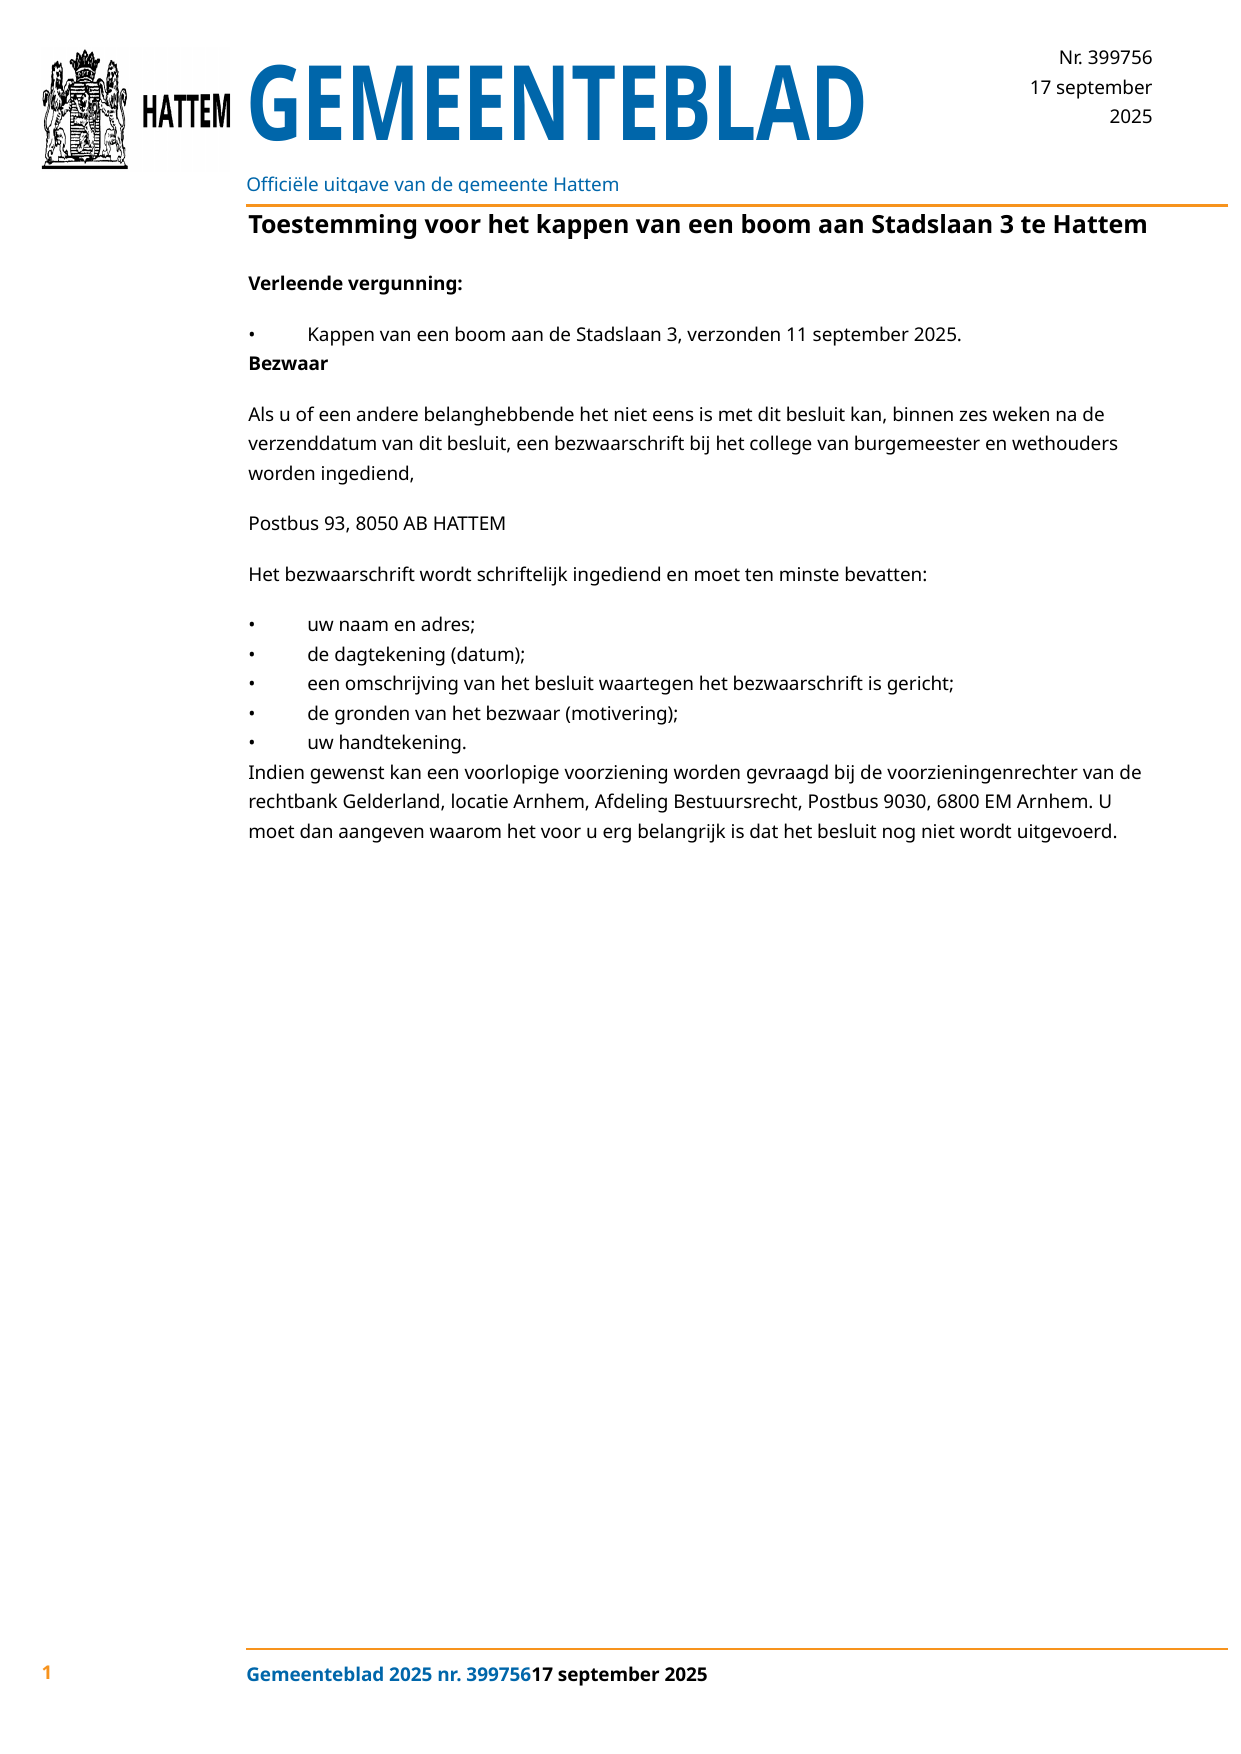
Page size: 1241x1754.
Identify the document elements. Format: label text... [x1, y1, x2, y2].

list de dagtekening (datum); [248, 641, 1152, 666]
text Postbus 93, 8050 AB HATTEM [248, 510, 1152, 536]
list een omschrijving van het besluit waartegen het bezwaarschrift is gericht; [248, 670, 1152, 696]
text Toestemming voor het kappen van een boom aan Stadslaan 3 te Hattem [248, 207, 1152, 241]
text Als u of een andere belanghebbende het niet eens is met dit besluit kan, binnen zes weken na de verzenddatum van dit besluit, een bezwaarschrift bij het college van burgemeester en wethouders worden ingediend, [248, 401, 1152, 486]
list uw naam en adres; [248, 611, 1152, 637]
text Verleende vergunning: [248, 270, 1152, 296]
list uw handtekening. [248, 729, 1152, 755]
list Kappen van een boom aan de Stadslaan 3, verzonden 11 september 2025. [248, 321, 1152, 346]
text Het bezwaarschrift wordt schriftelijk ingediend en moet ten minste bevatten: [248, 561, 1152, 586]
picture [41, 47, 231, 172]
text Bezwaar [248, 350, 1152, 376]
list de gronden van het bezwaar (motivering); [248, 700, 1152, 726]
text Indien gewenst kan een voorlopige voorziening worden gevraagd bij de voorzieningenrechter van de rechtbank Gelderland, locatie Arnhem, Afdeling Bestuursrecht, Postbus 9030, 6800 EM Arnhem. U moet dan aangeven waarom het voor u erg belangrijk is dat het besluit nog niet wordt uitgevoerd. [248, 759, 1152, 844]
